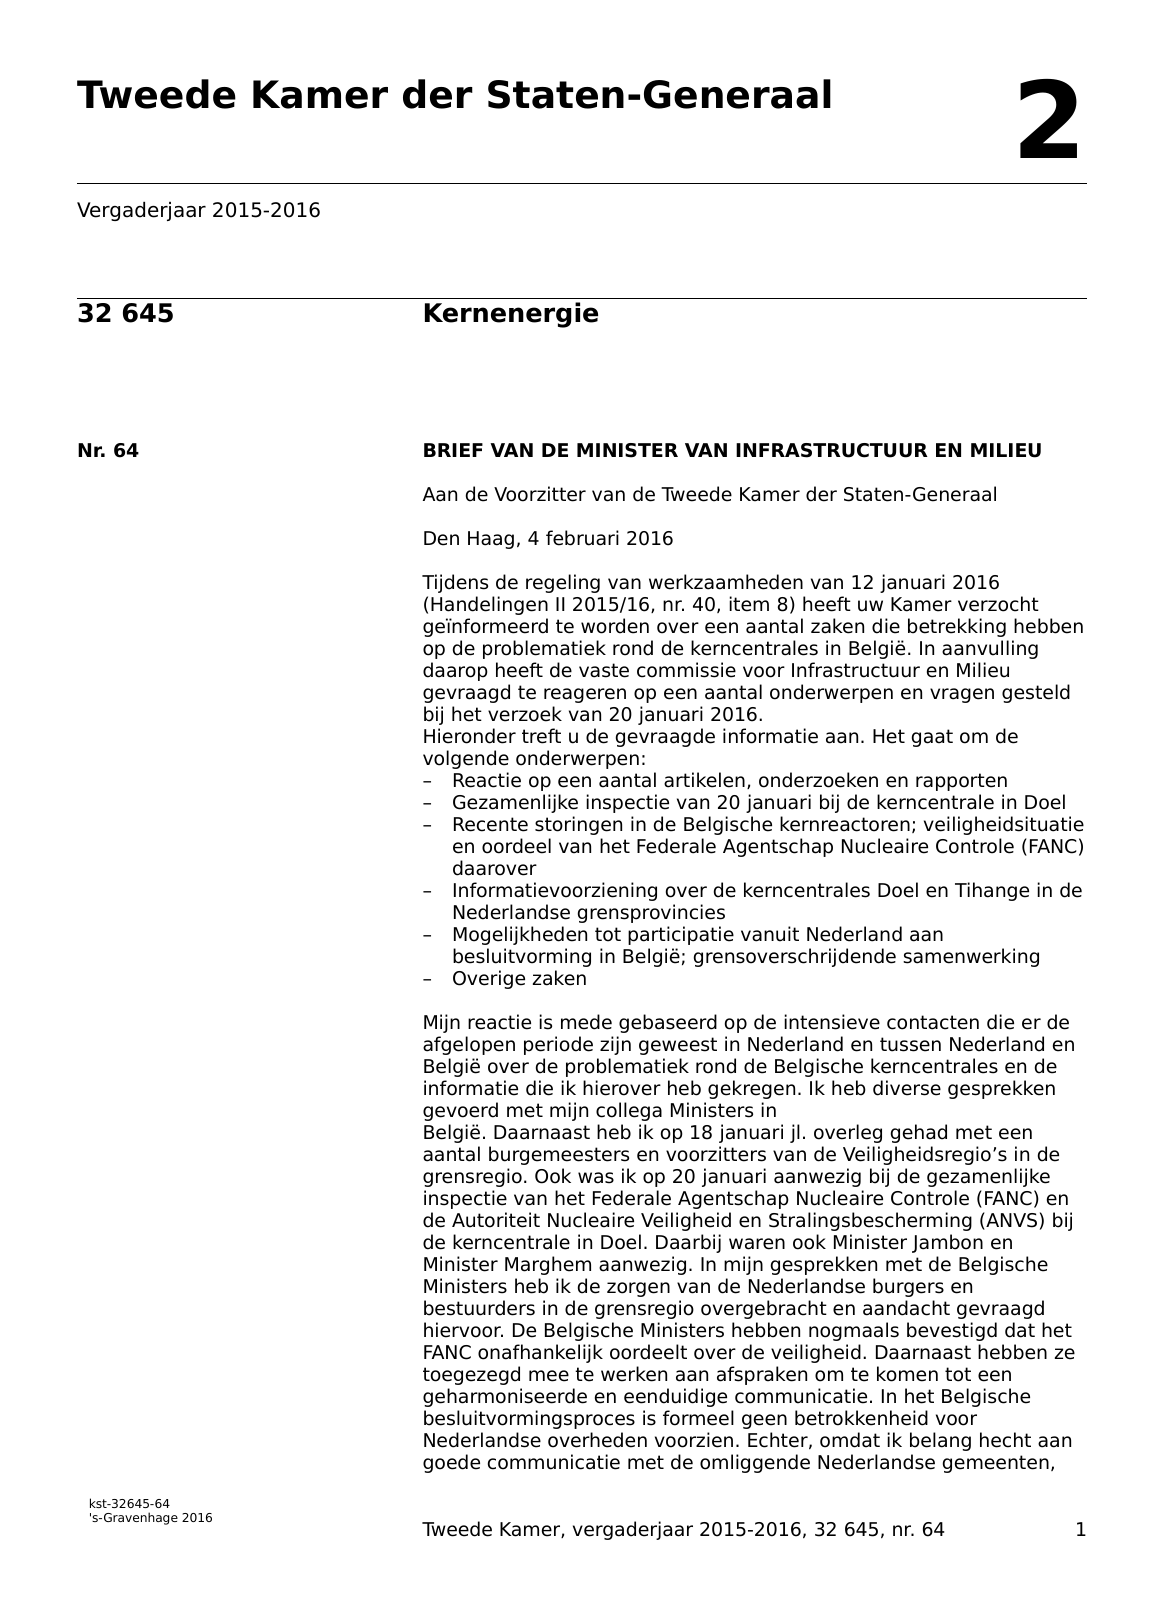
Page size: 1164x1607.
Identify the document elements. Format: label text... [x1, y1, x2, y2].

text Mijn reactie is mede gebaseerd op de intensieve contacten die er de afgelopen periode zijn geweest in Nederland en tussen Nederland en België over de problematiek rond de Belgische kerncentrales en de informatie die ik hierover heb gekregen. Ik heb diverse gesprekken gevoerd met mijn collega Ministers in [422, 1012, 1087, 1122]
text 's-Gravenhage 2016 [88, 1511, 323, 1525]
text Den Haag, 4 februari 2016 [422, 528, 1087, 550]
table_cell Vergaderjaar 2015-2016 [77, 184, 1087, 298]
text – Informatievoorziening over de kerncentrales Doel en Tihange in de Nederlandse grensprovincies [422, 880, 1087, 924]
text – Gezamenlijke inspectie van 20 januari bij de kerncentrale in Doel [422, 792, 1087, 814]
text kst-32645-64 [88, 1497, 323, 1511]
text België. Daarnaast heb ik op 18 januari jl. overleg gehad met een aantal burgemeesters en voorzitters van de Veiligheidsregio’s in de grensregio. Ook was ik op 20 januari aanwezig bij de gezamenlijke inspectie van het Federale Agentschap Nucleaire Controle (FANC) en de Autoriteit Nucleaire Veiligheid en Stralingsbescherming (ANVS) bij de kerncentrale in Doel. Daarbij waren ook Minister Jambon en Minister Marghem aanwezig. In mijn gesprekken met de Belgische Ministers heb ik de zorgen van de Nederlandse burgers en bestuurders in de grensregio overgebracht en aandacht gevraagd hiervoor. De Belgische Ministers hebben nogmaals bevestigd dat het FANC onafhankelijk oordeelt over de veiligheid. Daarnaast hebben ze toegezegd mee te werken aan afspraken om te komen tot een geharmoniseerde en eenduidige communicatie. In het Belgische besluitvormingsproces is formeel geen betrokkenheid voor Nederlandse overheden voorzien. Echter, omdat ik belang hecht aan goede communicatie met de omliggende Nederlandse gemeenten, [422, 1122, 1087, 1473]
text – Recente storingen in de Belgische kernreactoren; veiligheidsituatie en oordeel van het Federale Agentschap Nucleaire Controle (FANC) daarover [422, 814, 1087, 880]
text – Reactie op een aantal artikelen, onderzoeken en rapporten [422, 770, 1087, 792]
text – Overige zaken [422, 968, 1087, 990]
table_header Tweede Kamer der Staten-Generaal [77, 59, 886, 183]
text Aan de Voorzitter van de Tweede Kamer der Staten-Generaal [422, 484, 1087, 506]
text – Mogelijkheden tot participatie vanuit Nederland aan besluitvorming in België; grensoverschrijdende samenwerking [422, 924, 1087, 968]
text Tijdens de regeling van werkzaamheden van 12 januari 2016 (Handelingen II 2015/16, nr. 40, item 8) heeft uw Kamer verzocht geïnformeerd te worden over een aantal zaken die betrekking hebben op de problematiek rond de kerncentrales in België. In aanvulling daarop heeft de vaste commissie voor Infrastructuur en Milieu gevraagd te reageren op een aantal onderwerpen en vragen gesteld bij het verzoek van 20 januari 2016. [422, 572, 1087, 726]
text Hieronder treft u de gevraagde informatie aan. Het gaat om de volgende onderwerpen: [422, 726, 1087, 770]
subtitle 32 645 Kernenergie [77, 299, 1087, 329]
table_header 2 [886, 59, 1087, 183]
subtitle Nr. 64 BRIEF VAN DE MINISTER VAN INFRASTRUCTUUR EN MILIEU [77, 440, 1087, 462]
